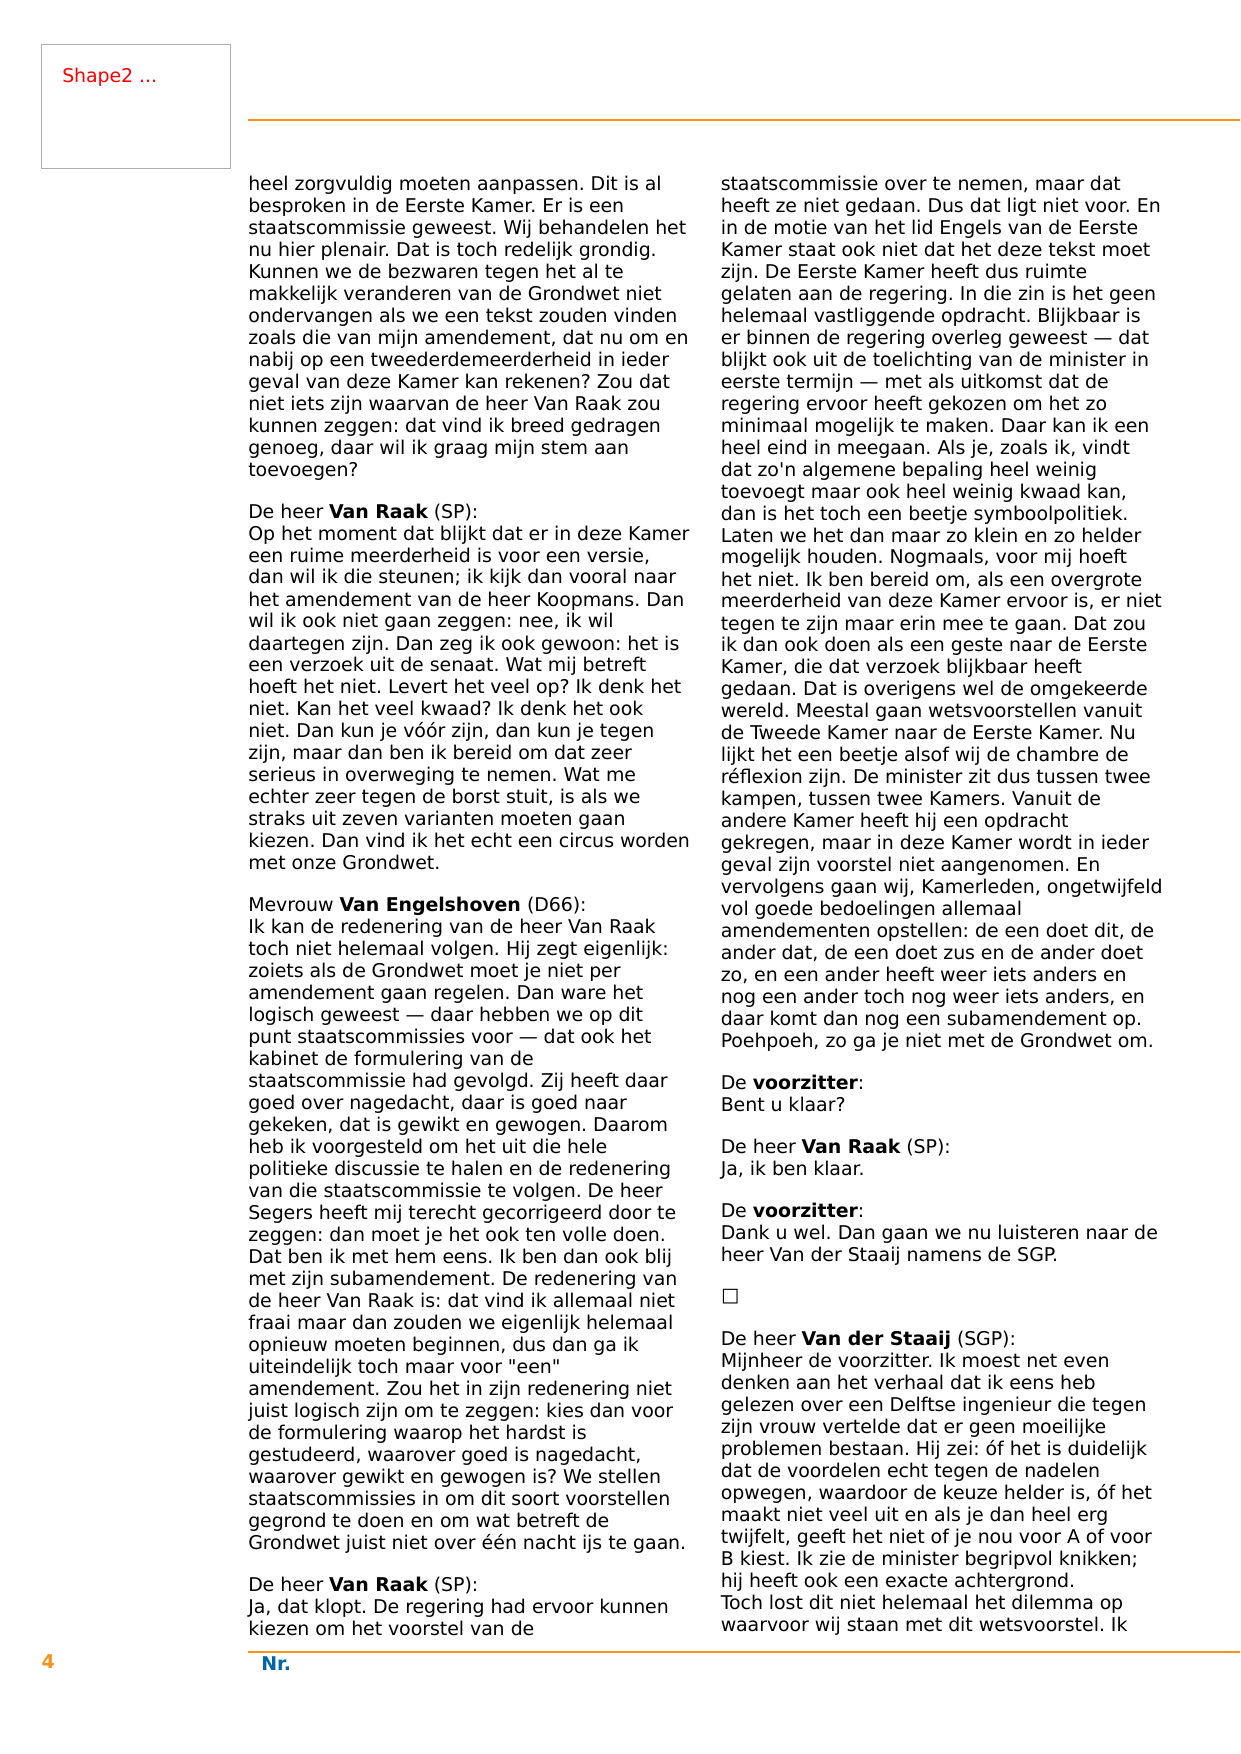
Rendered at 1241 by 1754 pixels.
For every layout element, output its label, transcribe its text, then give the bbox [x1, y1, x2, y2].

text Op het moment dat blijkt dat er in deze Kamer een ruime meerderheid is voor een versie, dan wil ik die steunen; ik kijk dan vooral naar het amendement van de heer Koopmans. Dan wil ik ook niet gaan zeggen: nee, ik wil daartegen zijn. Dan zeg ik ook gewoon: het is een verzoek uit de senaat. Wat mij betreft hoeft het niet. Levert het veel op? Ik denk het niet. Kan het veel kwaad? Ik denk het ook niet. Dan kun je vóór zijn, dan kun je tegen zijn, maar dan ben ik bereid om dat zeer serieus in overweging te nemen. Wat me echter zeer tegen de borst stuit, is als we straks uit zeven varianten moeten gaan kiezen. Dan vind ik het echt een circus worden met onze Grondwet. [248, 522, 691, 874]
text De voorzitter: [721, 1200, 1163, 1222]
text Dank u wel. Dan gaan we nu luisteren naar de heer Van der Staaij namens de SGP. [721, 1222, 1163, 1266]
text Ja, dat klopt. De regering had ervoor kunnen kiezen om het voorstel van de [248, 1596, 691, 1639]
text Ik kan de redenering van de heer Van Raak toch niet helemaal volgen. Hij zegt eigenlijk: zoiets als de Grondwet moet je niet per amendement gaan regelen. Dan ware het logisch geweest — daar hebben we op dit punt staatscommissies voor — dat ook het kabinet de formulering van de staatscommissie had gevolgd. Zij heeft daar goed over nagedacht, daar is goed naar gekeken, dat is gewikt en gewogen. Daarom heb ik voorgesteld om het uit die hele politieke discussie te halen en de redenering van die staatscommissie te volgen. De heer Segers heeft mij terecht gecorrigeerd door te zeggen: dan moet je het ook ten volle doen. Dat ben ik met hem eens. Ik ben dan ook blij met zijn subamendement. De redenering van de heer Van Raak is: dat vind ik allemaal niet fraai maar dan zouden we eigenlijk helemaal opnieuw moeten beginnen, dus dan ga ik uiteindelijk toch maar voor "een" amendement. Zou het in zijn redenering niet juist logisch zijn om te zeggen: kies dan voor de formulering waarop het hardst is gestudeerd, waarover goed is nagedacht, waarover gewikt en gewogen is? We stellen staatscommissies in om dit soort voorstellen gegrond te doen en om wat betreft de Grondwet juist niet over één nacht ijs te gaan. [248, 916, 691, 1553]
text De heer Van Raak (SP): [721, 1136, 1163, 1158]
text De heer Van Raak (SP): [248, 501, 691, 522]
text Mevrouw Van Engelshoven (D66): [248, 894, 691, 916]
text Mijnheer de voorzitter. Ik moest net even denken aan het verhaal dat ik eens heb gelezen over een Delftse ingenieur die tegen zijn vrouw vertelde dat er geen moeilijke problemen bestaan. Hij zei: óf het is duidelijk dat de voordelen echt tegen de nadelen opwegen, waardoor de keuze helder is, óf het maakt niet veel uit en als je dan heel erg twijfelt, geeft het niet of je nou voor A of voor B kiest. Ik zie de minister begripvol knikken; hij heeft ook een exacte achtergrond. [721, 1350, 1163, 1592]
text ⬜ [721, 1286, 1163, 1308]
text Ja, ik ben klaar. [721, 1158, 1163, 1180]
text De heer Van Raak (SP): [248, 1573, 691, 1596]
text Bent u klaar? [721, 1094, 1163, 1116]
text staatscommissie over te nemen, maar dat heeft ze niet gedaan. Dus dat ligt niet voor. En in de motie van het lid Engels van de Eerste Kamer staat ook niet dat het deze tekst moet zijn. De Eerste Kamer heeft dus ruimte gelaten aan de regering. In die zin is het geen helemaal vastliggende opdracht. Blijkbaar is er binnen de regering overleg geweest — dat blijkt ook uit de toelichting van de minister in eerste termijn — met als uitkomst dat de regering ervoor heeft gekozen om het zo minimaal mogelijk te maken. Daar kan ik een heel eind in meegaan. Als je, zoals ik, vindt dat zo'n algemene bepaling heel weinig toevoegt maar ook heel weinig kwaad kan, dan is het toch een beetje symboolpolitiek. Laten we het dan maar zo klein en zo helder mogelijk houden. Nogmaals, voor mij hoeft het niet. Ik ben bereid om, als een overgrote meerderheid van deze Kamer ervoor is, er niet tegen te zijn maar erin mee te gaan. Dat zou ik dan ook doen als een geste naar de Eerste Kamer, die dat verzoek blijkbaar heeft gedaan. Dat is overigens wel de omgekeerde wereld. Meestal gaan wetsvoorstellen vanuit de Tweede Kamer naar de Eerste Kamer. Nu lijkt het een beetje alsof wij de chambre de réflexion zijn. De minister zit dus tussen twee kampen, tussen twee Kamers. Vanuit de andere Kamer heeft hij een opdracht gekregen, maar in deze Kamer wordt in ieder geval zijn voorstel niet aangenomen. En vervolgens gaan wij, Kamerleden, ongetwijfeld vol goede bedoelingen allemaal amendementen opstellen: de een doet dit, de ander dat, de een doet zus en de ander doet zo, en een ander heeft weer iets anders en nog een ander toch nog weer iets anders, en daar komt dan nog een subamendement op. Poehpoeh, zo ga je niet met de Grondwet om. [721, 173, 1163, 1052]
text heel zorgvuldig moeten aanpassen. Dit is al besproken in de Eerste Kamer. Er is een staatscommissie geweest. Wij behandelen het nu hier plenair. Dat is toch redelijk grondig. Kunnen we de bezwaren tegen het al te makkelijk veranderen van de Grondwet niet ondervangen als we een tekst zouden vinden zoals die van mijn amendement, dat nu om en nabij op een tweederdemeerderheid in ieder geval van deze Kamer kan rekenen? Zou dat niet iets zijn waarvan de heer Van Raak zou kunnen zeggen: dat vind ik breed gedragen genoeg, daar wil ik graag mijn stem aan toevoegen? [248, 173, 691, 481]
text De heer Van der Staaij (SGP): [721, 1328, 1163, 1350]
text Toch lost dit niet helemaal het dilemma op waarvoor wij staan met dit wetsvoorstel. Ik [721, 1592, 1163, 1636]
text De voorzitter: [721, 1072, 1163, 1094]
